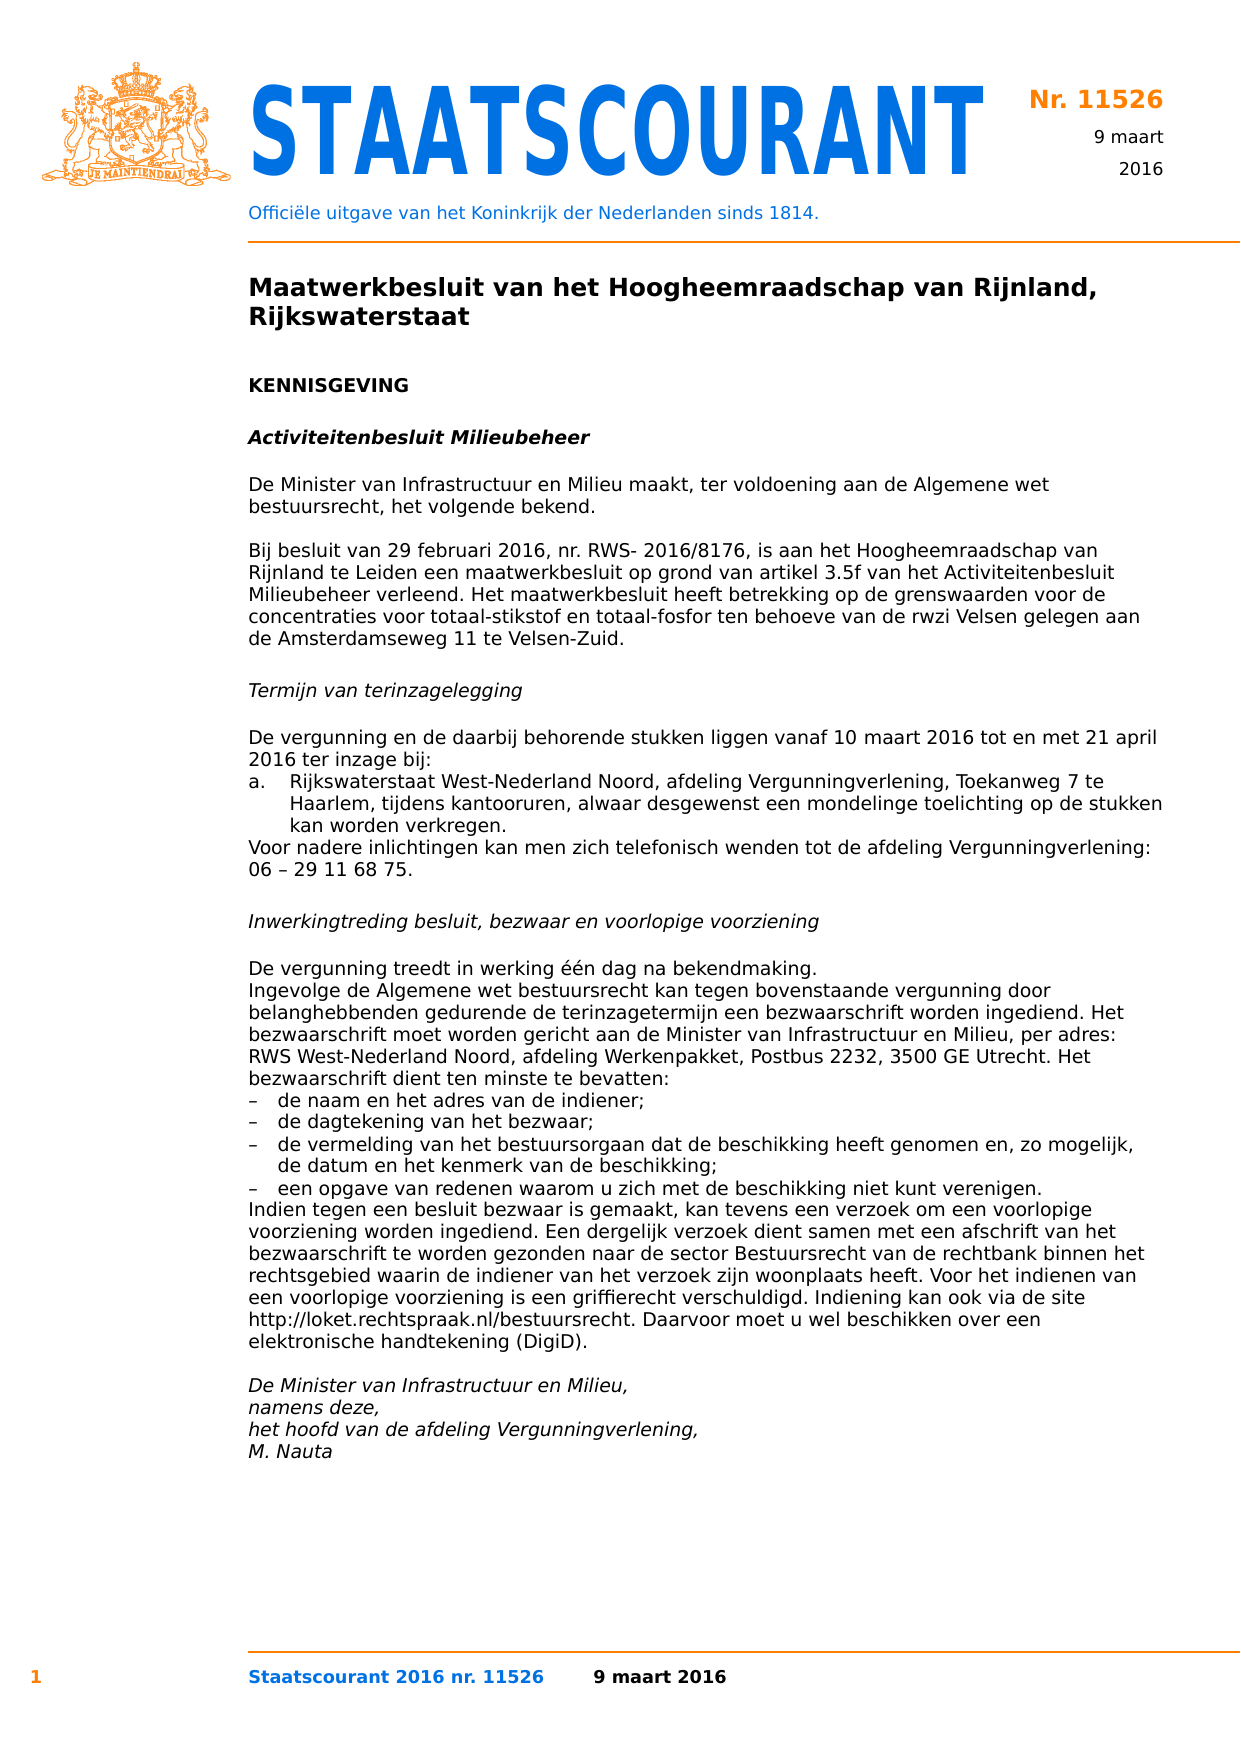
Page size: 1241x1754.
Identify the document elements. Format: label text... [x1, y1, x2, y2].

picture [41, 62, 231, 186]
subtitle Inwerkingtreding besluit, bezwaar en voorlopige voorziening [248, 911, 1163, 933]
text – de naam en het adres van de indiener; [248, 1089, 1163, 1111]
text – de vermelding van het bestuursorgaan dat de beschikking heeft genomen en, zo mogelijk, de datum en het kenmerk van de beschikking; [248, 1133, 1163, 1177]
text Bij besluit van 29 februari 2016, nr. RWS- 2016/8176, is aan het Hoogheemraadschap van Rijnland te Leiden een maatwerkbesluit op grond van artikel 3.5f van het Activiteitenbesluit Milieubeheer verleend. Het maatwerkbesluit heeft betrekking op de grenswaarden voor de concentraties voor totaal-stikstof en totaal-fosfor ten behoeve van de rwzi Velsen gelegen aan de Amsterdamseweg 11 te Velsen-Zuid. [248, 540, 1163, 650]
table_header [25, 62, 248, 241]
table_header STAATSCOURANT [248, 62, 998, 203]
text – een opgave van redenen waarom u zich met de beschikking niet kunt verenigen. [248, 1177, 1163, 1199]
table_cell 9 maart [998, 121, 1240, 153]
text De Minister van Infrastructuur en Milieu, namens deze, het hoofd van de afdeling Vergunningverlening, M. Nauta [248, 1375, 1163, 1463]
text – de dagtekening van het bezwaar; [248, 1111, 1163, 1133]
text a. Rijkswaterstaat West-Nederland Noord, afdeling Vergunningverlening, Toekanweg 7 te Haarlem, tijdens kantooruren, alwaar desgewenst een mondelinge toelichting op de stukken kan worden verkregen. [248, 771, 1163, 837]
text De vergunning treedt in werking één dag na bekendmaking. [248, 958, 1163, 979]
table_cell 2016 [998, 153, 1240, 203]
table_header Nr. 11526 [998, 62, 1240, 121]
table_cell Officiële uitgave van het Koninkrijk der Nederlanden sinds 1814. [248, 203, 1240, 241]
subtitle Activiteitenbesluit Milieubeheer [248, 427, 1163, 449]
text Voor nadere inlichtingen kan men zich telefonisch wenden tot de afdeling Vergunningverlening: 06 – 29 11 68 75. [248, 837, 1163, 881]
text De Minister van Infrastructuur en Milieu maakt, ter voldoening aan de Algemene wet bestuursrecht, het volgende bekend. [248, 474, 1163, 518]
subtitle Maatwerkbesluit van het Hoogheemraadschap van Rijnland, Rijkswaterstaat [248, 273, 1163, 331]
subtitle KENNISGEVING [248, 375, 1163, 397]
text Ingevolge de Algemene wet bestuursrecht kan tegen bovenstaande vergunning door belanghebbenden gedurende de terinzagetermijn een bezwaarschrift worden ingediend. Het bezwaarschrift moet worden gericht aan de Minister van Infrastructuur en Milieu, per adres: RWS West-Nederland Noord, afdeling Werkenpakket, Postbus 2232, 3500 GE Utrecht. Het bezwaarschrift dient ten minste te bevatten: [248, 979, 1163, 1089]
text De vergunning en de daarbij behorende stukken liggen vanaf 10 maart 2016 tot en met 21 april 2016 ter inzage bij: [248, 727, 1163, 771]
subtitle Termijn van terinzagelegging [248, 680, 1163, 702]
text Indien tegen een besluit bezwaar is gemaakt, kan tevens een verzoek om een voorlopige voorziening worden ingediend. Een dergelijk verzoek dient samen met een afschrift van het bezwaarschrift te worden gezonden naar de sector Bestuursrecht van de rechtbank binnen het rechtsgebied waarin de indiener van het verzoek zijn woonplaats heeft. Voor het indienen van een voorlopige voorziening is een griffierecht verschuldigd. Indiening kan ook via de site http://loket.rechtspraak.nl/bestuursrecht. Daarvoor moet u wel beschikken over een elektronische handtekening (DigiD). [248, 1199, 1163, 1353]
